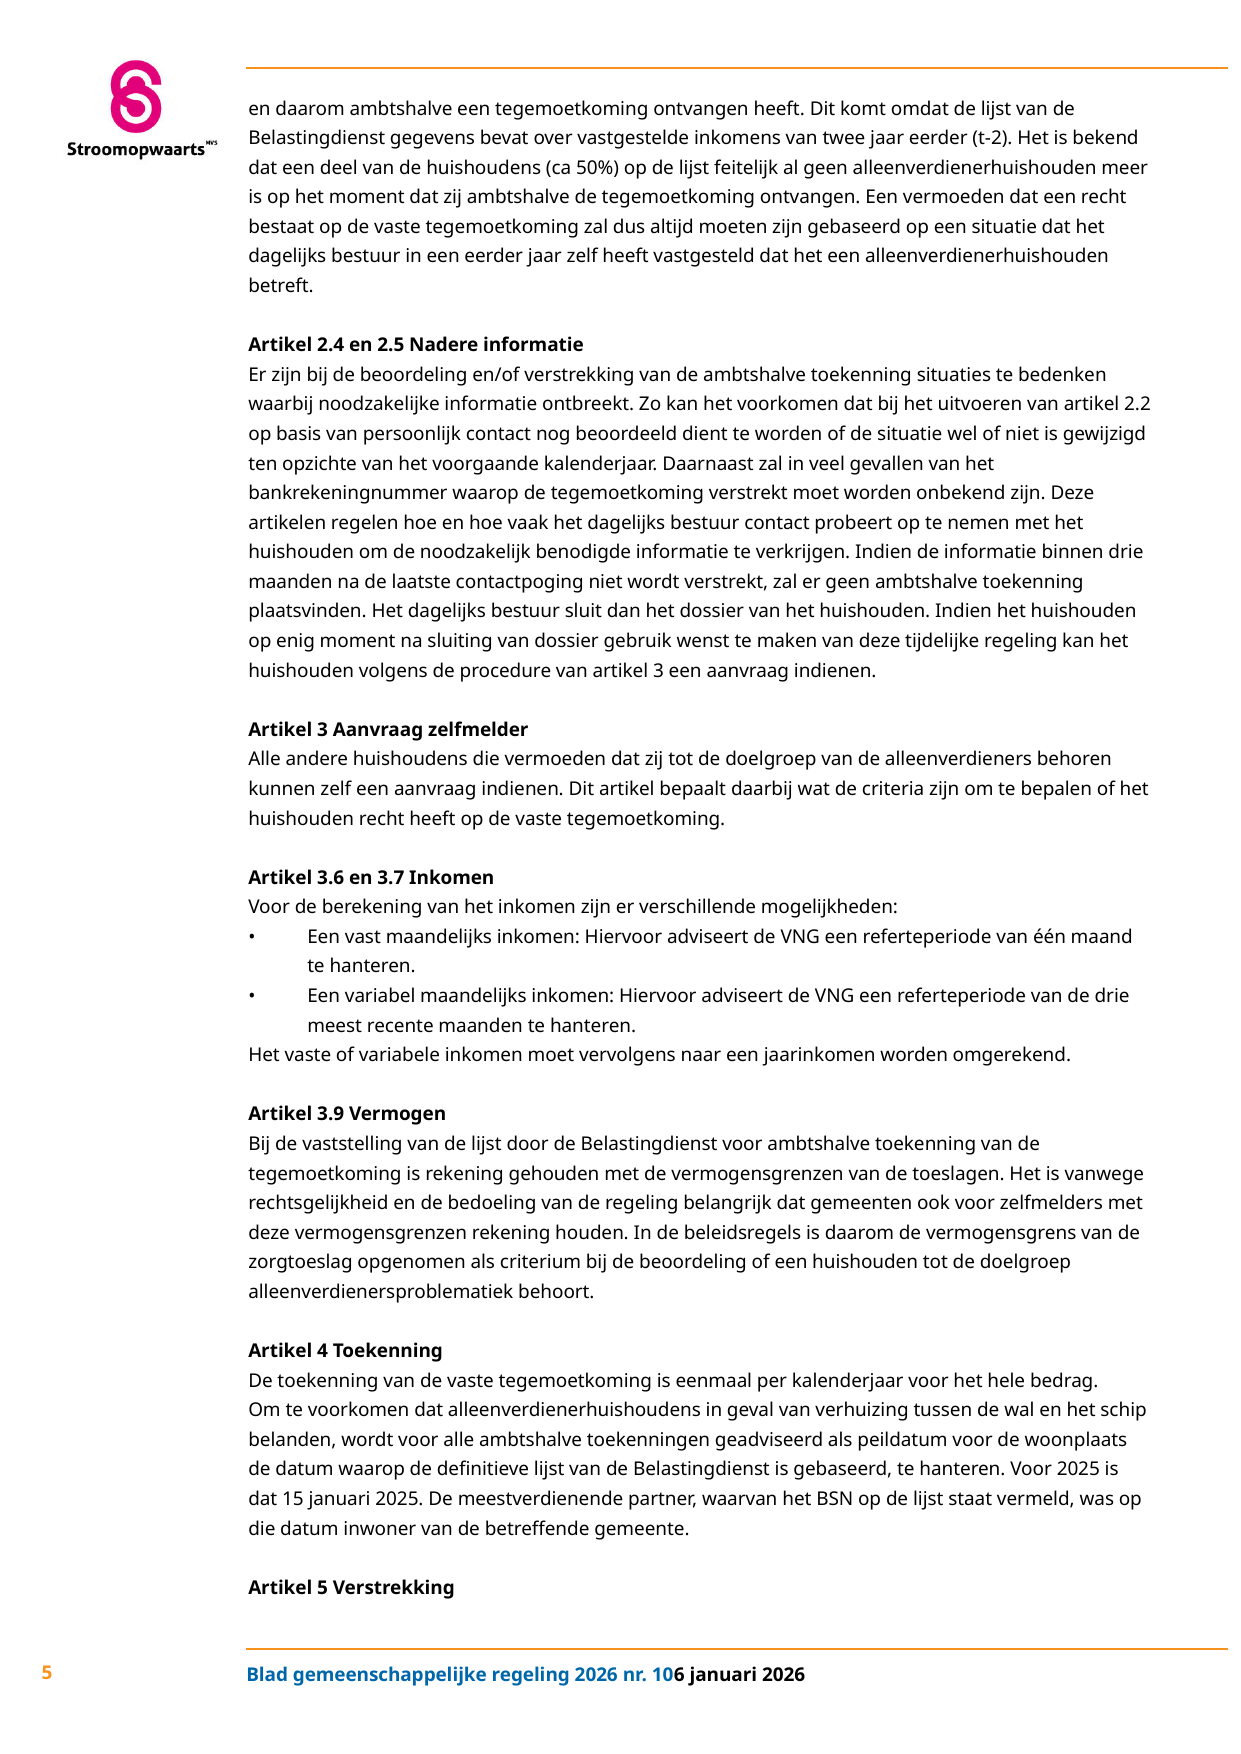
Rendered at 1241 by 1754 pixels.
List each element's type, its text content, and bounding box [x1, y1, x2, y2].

text Alle andere huishoudens die vermoeden dat zij tot de doelgroep van de alleenverdieners behoren kunnen zelf een aanvraag indienen. Dit artikel bepaalt daarbij wat de criteria zijn om te bepalen of het huishouden recht heeft op de vaste tegemoetkoming. [248, 746, 1152, 831]
picture [41, 47, 231, 172]
text Artikel 3.6 en 3.7 Inkomen [248, 864, 1152, 890]
text Het vaste of variabele inkomen moet vervolgens naar een jaarinkomen worden omgerekend. [248, 1041, 1152, 1067]
text en daarom ambtshalve een tegemoetkoming ontvangen heeft. Dit komt omdat de lijst van de Belastingdienst gegevens bevat over vastgestelde inkomens van twee jaar eerder (t-2). Het is bekend dat een deel van de huishoudens (ca 50%) op de lijst feitelijk al geen alleenverdienerhuishouden meer is op het moment dat zij ambtshalve de tegemoetkoming ontvangen. Een vermoeden dat een recht bestaat op de vaste tegemoetkoming zal dus altijd moeten zijn gebaseerd op een situatie dat het dagelijks bestuur in een eerder jaar zelf heeft vastgesteld dat het een alleenverdienerhuishouden betreft. [248, 95, 1152, 298]
list Een vast maandelijks inkomen: Hiervoor adviseert de VNG een referteperiode van één maand te hanteren. [248, 923, 1152, 978]
text Artikel 5 Verstrekking [248, 1574, 1152, 1600]
text Voor de berekening van het inkomen zijn er verschillende mogelijkheden: [248, 893, 1152, 919]
text Bij de vaststelling van de lijst door de Belastingdienst voor ambtshalve toekenning van de tegemoetkoming is rekening gehouden met de vermogensgrenzen van de toeslagen. Het is vanwege rechtsgelijkheid en de bedoeling van de regeling belangrijk dat gemeenten ook voor zelfmelders met deze vermogensgrenzen rekening houden. In de beleidsregels is daarom de vermogensgrens van de zorgtoeslag opgenomen als criterium bij de beoordeling of een huishouden tot de doelgroep alleenverdienersproblematiek behoort. [248, 1130, 1152, 1304]
text Om te voorkomen dat alleenverdienerhuishoudens in geval van verhuizing tussen de wal en het schip belanden, wordt voor alle ambtshalve toekenningen geadviseerd als peildatum voor de woonplaats de datum waarop de definitieve lijst van de Belastingdienst is gebaseerd, te hanteren. Voor 2025 is dat 15 januari 2025. De meestverdienende partner, waarvan het BSN op de lijst staat vermeld, was op die datum inwoner van de betreffende gemeente. [248, 1396, 1152, 1541]
text Artikel 3.9 Vermogen [248, 1101, 1152, 1126]
text De toekenning van de vaste tegemoetkoming is eenmaal per kalenderjaar voor het hele bedrag. [248, 1367, 1152, 1393]
text Artikel 2.4 en 2.5 Nadere informatie [248, 331, 1152, 357]
text Artikel 4 Toekenning [248, 1337, 1152, 1363]
text Artikel 3 Aanvraag zelfmelder [248, 716, 1152, 742]
list Een variabel maandelijks inkomen: Hiervoor adviseert de VNG een referteperiode van de drie meest recente maanden te hanteren. [248, 982, 1152, 1038]
text Er zijn bij de beoordeling en/of verstrekking van de ambtshalve toekenning situaties te bedenken waarbij noodzakelijke informatie ontbreekt. Zo kan het voorkomen dat bij het uitvoeren van artikel 2.2 op basis van persoonlijk contact nog beoordeeld dient te worden of de situatie wel of niet is gewijzigd ten opzichte van het voorgaande kalenderjaar. Daarnaast zal in veel gevallen van het bankrekeningnummer waarop de tegemoetkoming verstrekt moet worden onbekend zijn. Deze artikelen regelen hoe en hoe vaak het dagelijks bestuur contact probeert op te nemen met het huishouden om de noodzakelijk benodigde informatie te verkrijgen. Indien de informatie binnen drie maanden na de laatste contactpoging niet wordt verstrekt, zal er geen ambtshalve toekenning plaatsvinden. Het dagelijks bestuur sluit dan het dossier van het huishouden. Indien het huishouden op enig moment na sluiting van dossier gebruik wenst te maken van deze tijdelijke regeling kan het huishouden volgens de procedure van artikel 3 een aanvraag indienen. [248, 361, 1152, 683]
